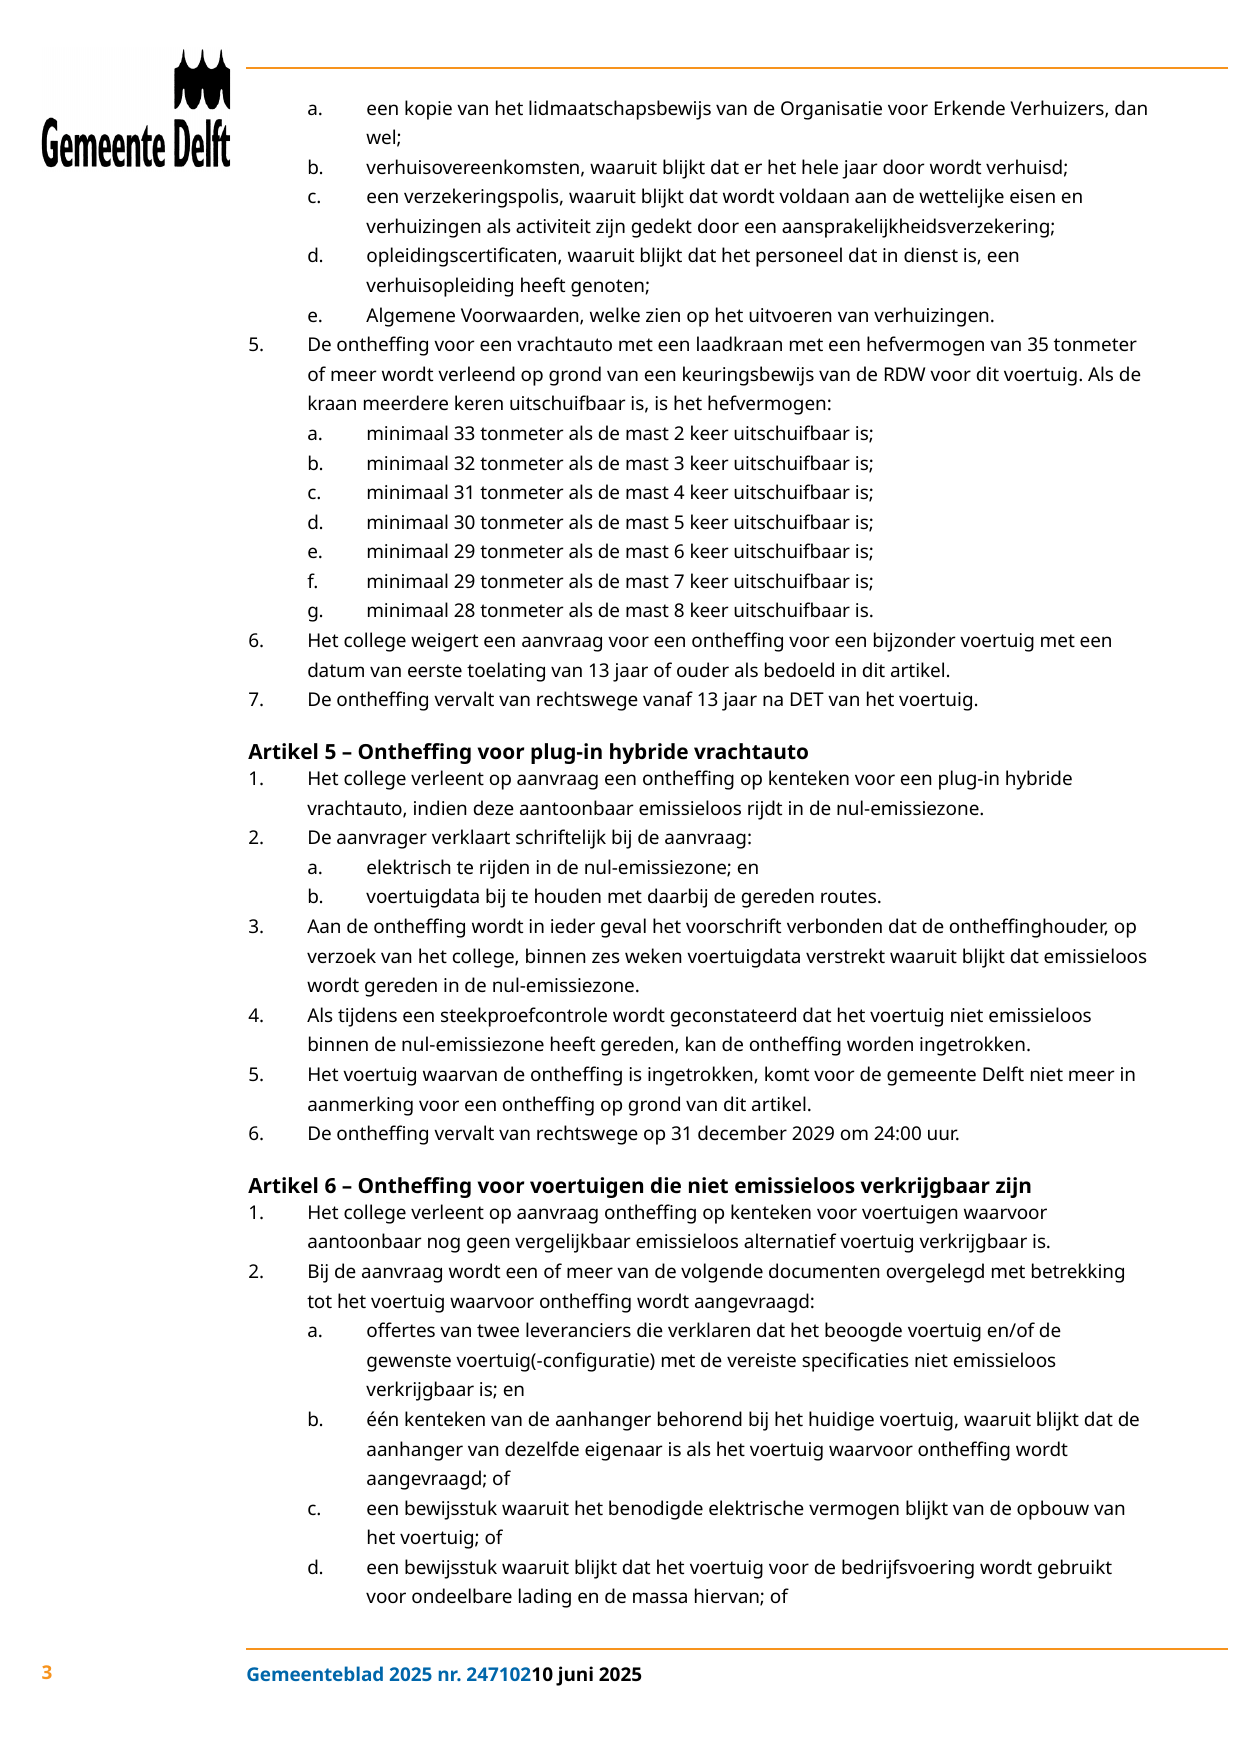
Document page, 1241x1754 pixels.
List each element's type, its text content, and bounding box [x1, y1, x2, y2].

list één kenteken van de aanhanger behorend bij het huidige voertuig, waaruit blijkt dat de aanhanger van dezelfde eigenaar is als het voertuig waarvoor ontheffing wordt aangevraagd; of [307, 1406, 1152, 1491]
list minimaal 33 tonmeter als de mast 2 keer uitschuifbaar is; [307, 420, 1152, 446]
list minimaal 30 tonmeter als de mast 5 keer uitschuifbaar is; [307, 509, 1152, 535]
list minimaal 29 tonmeter als de mast 7 keer uitschuifbaar is; [307, 568, 1152, 594]
list een bewijsstuk waaruit blijkt dat het voertuig voor de bedrijfsvoering wordt gebruikt voor ondeelbare lading en de massa hiervan; of [307, 1554, 1152, 1609]
picture [41, 47, 231, 172]
list De ontheffing vervalt van rechtswege op 31 december 2029 om 24:00 uur. [248, 1120, 1152, 1146]
list een bewijsstuk waaruit het benodigde elektrische vermogen blijkt van de opbouw van het voertuig; of [307, 1495, 1152, 1550]
text Artikel 6 – Ontheffing voor voertuigen die niet emissieloos verkrijgbaar zijn [248, 1171, 1152, 1199]
list Bij de aanvraag wordt een of meer van de volgende documenten overgelegd met betrekking tot het voertuig waarvoor ontheffing wordt aangevraagd: [248, 1258, 1152, 1314]
list De ontheffing vervalt van rechtswege vanaf 13 jaar na DET van het voertuig. [248, 686, 1152, 712]
list Het voertuig waarvan de ontheffing is ingetrokken, komt voor de gemeente Delft niet meer in aanmerking voor een ontheffing op grond van dit artikel. [248, 1061, 1152, 1116]
text Artikel 5 – Ontheffing voor plug-in hybride vrachtauto [248, 737, 1152, 765]
list Het college weigert een aanvraag voor een ontheffing voor een bijzonder voertuig met een datum van eerste toelating van 13 jaar of ouder als bedoeld in dit artikel. [248, 627, 1152, 683]
list een kopie van het lidmaatschapsbewijs van de Organisatie voor Erkende Verhuizers, dan wel; [307, 95, 1152, 150]
list minimaal 28 tonmeter als de mast 8 keer uitschuifbaar is. [307, 598, 1152, 623]
list Als tijdens een steekproefcontrole wordt geconstateerd dat het voertuig niet emissieloos binnen de nul-emissiezone heeft gereden, kan de ontheffing worden ingetrokken. [248, 1002, 1152, 1057]
list een verzekeringspolis, waaruit blijkt dat wordt voldaan aan de wettelijke eisen en verhuizingen als activiteit zijn gedekt door een aansprakelijkheidsverzekering; [307, 183, 1152, 239]
list Aan de ontheffing wordt in ieder geval het voorschrift verbonden dat de ontheffinghouder, op verzoek van het college, binnen zes weken voertuigdata verstrekt waaruit blijkt dat emissieloos wordt gereden in de nul-emissiezone. [248, 913, 1152, 998]
list De ontheffing voor een vrachtauto met een laadkraan met een hefvermogen van 35 tonmeter of meer wordt verleend op grond van een keuringsbewijs van de RDW voor dit voertuig. Als de kraan meerdere keren uitschuifbaar is, is het hefvermogen: [248, 331, 1152, 416]
list Algemene Voorwaarden, welke zien op het uitvoeren van verhuizingen. [307, 302, 1152, 328]
list minimaal 29 tonmeter als de mast 6 keer uitschuifbaar is; [307, 538, 1152, 564]
list minimaal 32 tonmeter als de mast 3 keer uitschuifbaar is; [307, 450, 1152, 476]
list Het college verleent op aanvraag een ontheffing op kenteken voor een plug-in hybride vrachtauto, indien deze aantoonbaar emissieloos rijdt in de nul-emissiezone. [248, 765, 1152, 821]
list Het college verleent op aanvraag ontheffing op kenteken voor voertuigen waarvoor aantoonbaar nog geen vergelijkbaar emissieloos alternatief voertuig verkrijgbaar is. [248, 1199, 1152, 1254]
list opleidingscertificaten, waaruit blijkt dat het personeel dat in dienst is, een verhuisopleiding heeft genoten; [307, 243, 1152, 298]
list De aanvrager verklaart schriftelijk bij de aanvraag: [248, 824, 1152, 850]
list minimaal 31 tonmeter als de mast 4 keer uitschuifbaar is; [307, 479, 1152, 505]
list elektrisch te rijden in de nul-emissiezone; en [307, 854, 1152, 880]
list offertes van twee leveranciers die verklaren dat het beoogde voertuig en/of de gewenste voertuig(-configuratie) met de vereiste specificaties niet emissieloos verkrijgbaar is; en [307, 1317, 1152, 1402]
list verhuisovereenkomsten, waaruit blijkt dat er het hele jaar door wordt verhuisd; [307, 154, 1152, 180]
list voertuigdata bij te houden met daarbij de gereden routes. [307, 884, 1152, 909]
